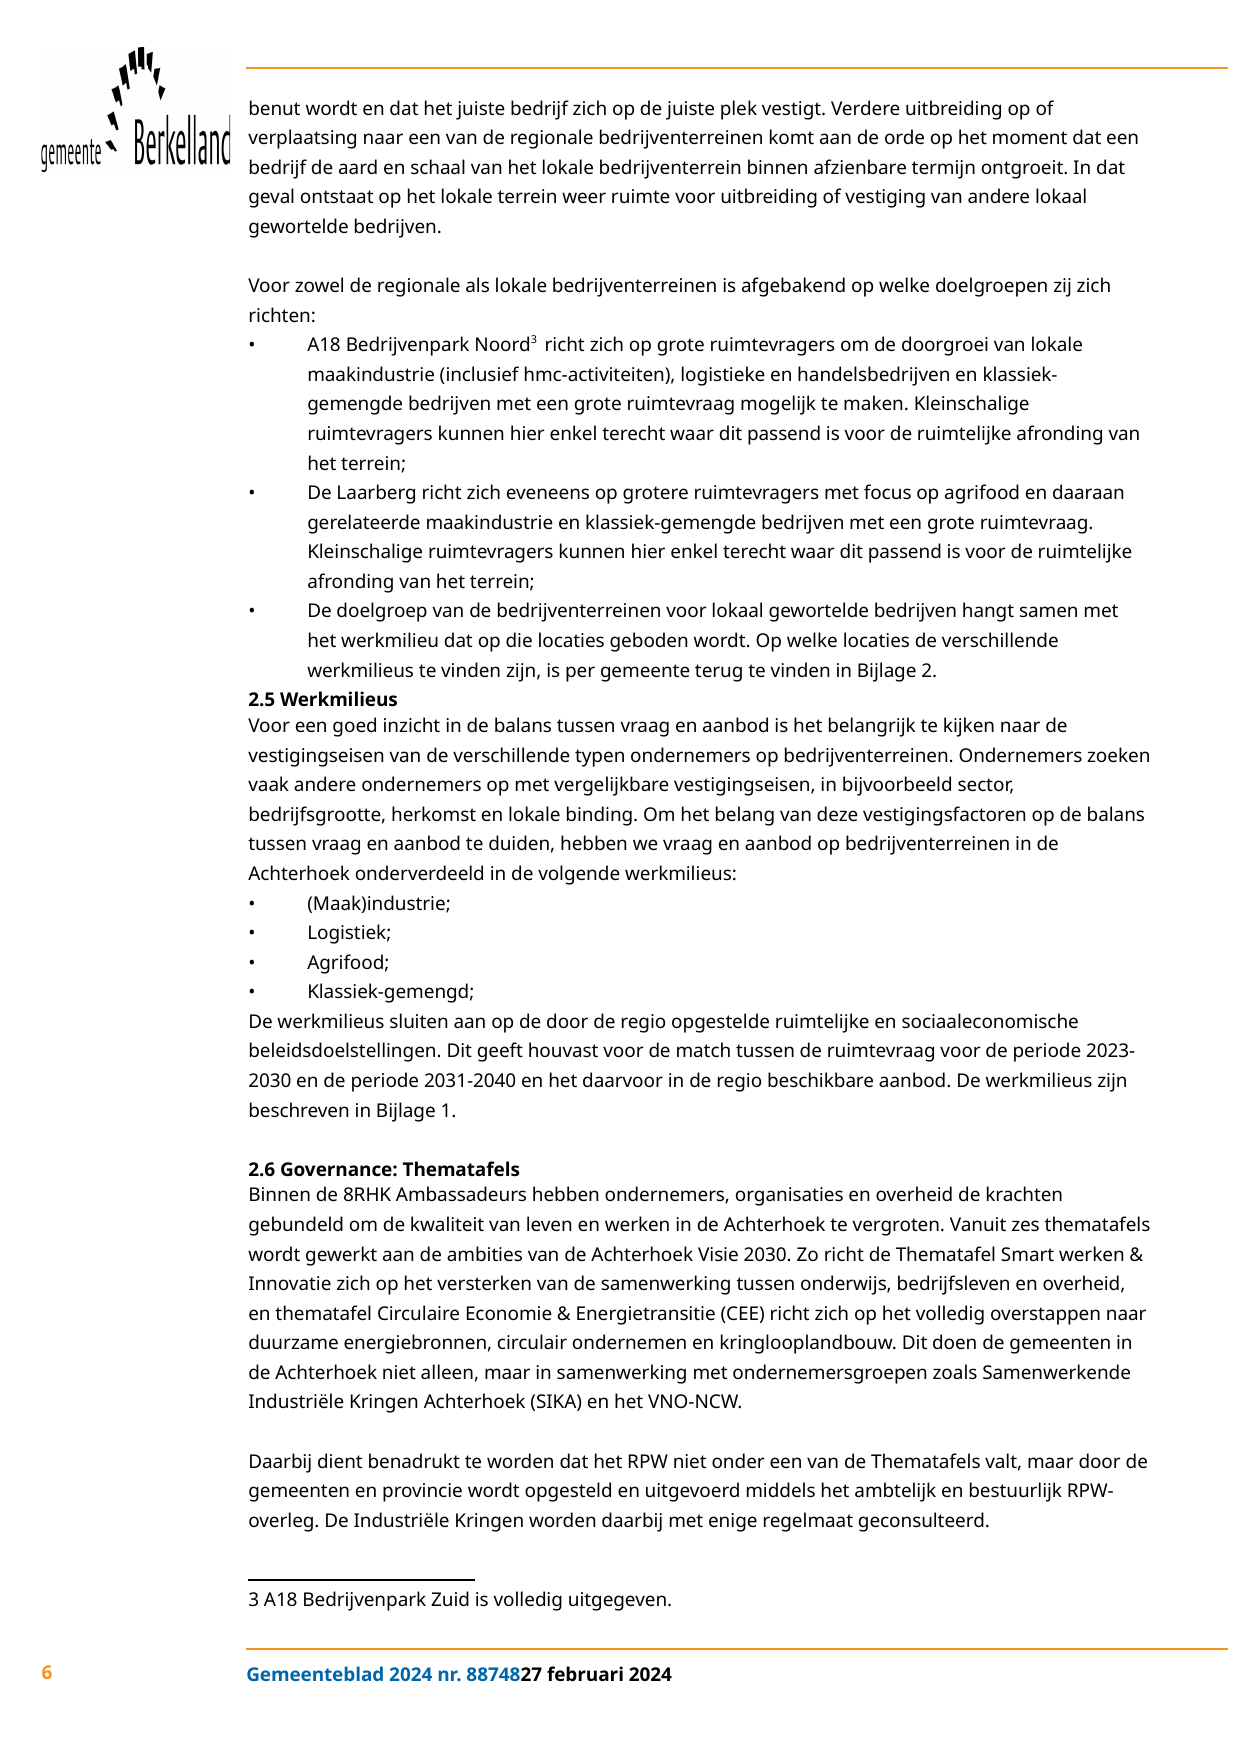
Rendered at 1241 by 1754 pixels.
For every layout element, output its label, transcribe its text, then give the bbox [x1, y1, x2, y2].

text De werkmilieus sluiten aan op de door de regio opgestelde ruimtelijke en sociaaleconomische beleidsdoelstellingen. Dit geeft houvast voor de match tussen de ruimtevraag voor de periode 2023-2030 en de periode 2031-2040 en het daarvoor in de regio beschikbare aanbod. De werkmilieus zijn beschreven in Bijlage 1. [248, 1008, 1152, 1122]
list (Maak)industrie; [248, 890, 1152, 915]
list De doelgroep van de bedrijventerreinen voor lokaal gewortelde bedrijven hangt samen met het werkmilieu dat op die locaties geboden wordt. Op welke locaties de verschillende werkmilieus te vinden zijn, is per gemeente terug te vinden in Bijlage 2. [248, 598, 1152, 683]
text Daarbij dient benadrukt te worden dat het RPW niet onder een van de Thematafels valt, maar door de gemeenten en provincie wordt opgesteld en uitgevoerd middels het ambtelijk en bestuurlijk RPW-overleg. De Industriële Kringen worden daarbij met enige regelmaat geconsulteerd. [248, 1448, 1152, 1533]
list Logistiek; [248, 919, 1152, 945]
list De Laarberg richt zich eveneens op grotere ruimtevragers met focus op agrifood en daaraan gerelateerde maakindustrie en klassiek-gemengde bedrijven met een grote ruimtevraag. Kleinschalige ruimtevragers kunnen hier enkel terecht waar dit passend is voor de ruimtelijke afronding van het terrein; [248, 479, 1152, 594]
picture [41, 47, 231, 172]
text 2.6 Governance: Thematafels [248, 1156, 1152, 1182]
text Binnen de 8RHK Ambassadeurs hebben ondernemers, organisaties en overheid de krachten gebundeld om de kwaliteit van leven en werken in de Achterhoek te vergroten. Vanuit zes thematafels wordt gewerkt aan de ambities van de Achterhoek Visie 2030. Zo richt de Thematafel Smart werken & Innovatie zich op het versterken van de samenwerking tussen onderwijs, bedrijfsleven en overheid, en thematafel Circulaire Economie & Energietransitie (CEE) richt zich op het volledig overstappen naar duurzame energiebronnen, circulair ondernemen en kringlooplandbouw. Dit doen de gemeenten in de Achterhoek niet alleen, maar in samenwerking met ondernemersgroepen zoals Samenwerkende Industriële Kringen Achterhoek (SIKA) en het VNO-NCW. [248, 1182, 1152, 1414]
list Agrifood; [248, 949, 1152, 974]
text 2.5 Werkmilieus [248, 686, 1152, 712]
text Voor zowel de regionale als lokale bedrijventerreinen is afgebakend op welke doelgroepen zij zich richten: [248, 272, 1152, 328]
text Voor een goed inzicht in de balans tussen vraag en aanbod is het belangrijk te kijken naar de vestigingseisen van de verschillende typen ondernemers op bedrijventerreinen. Ondernemers zoeken vaak andere ondernemers op met vergelijkbare vestigingseisen, in bijvoorbeeld sector, bedrijfsgrootte, herkomst en lokale binding. Om het belang van deze vestigingsfactoren op de balans tussen vraag en aanbod te duiden, hebben we vraag en aanbod op bedrijventerreinen in de Achterhoek onderverdeeld in de volgende werkmilieus: [248, 712, 1152, 886]
list A18 Bedrijvenpark Zuid is volledig uitgegeven. [248, 1586, 1152, 1612]
text benut wordt en dat het juiste bedrijf zich op de juiste plek vestigt. Verdere uitbreiding op of verplaatsing naar een van de regionale bedrijventerreinen komt aan de orde op het moment dat een bedrijf de aard en schaal van het lokale bedrijventerrein binnen afzienbare termijn ontgroeit. In dat geval ontstaat op het lokale terrein weer ruimte voor uitbreiding of vestiging van andere lokaal gewortelde bedrijven. [248, 95, 1152, 239]
list Klassiek-gemengd; [248, 978, 1152, 1004]
list A18 Bedrijvenpark Noord richt zich op grote ruimtevragers om de doorgroei van lokale maakindustrie (inclusief hmc-activiteiten), logistieke en handelsbedrijven en klassiek-gemengde bedrijven met een grote ruimtevraag mogelijk te maken. Kleinschalige ruimtevragers kunnen hier enkel terecht waar dit passend is voor de ruimtelijke afronding van het terrein; [248, 331, 1152, 476]
